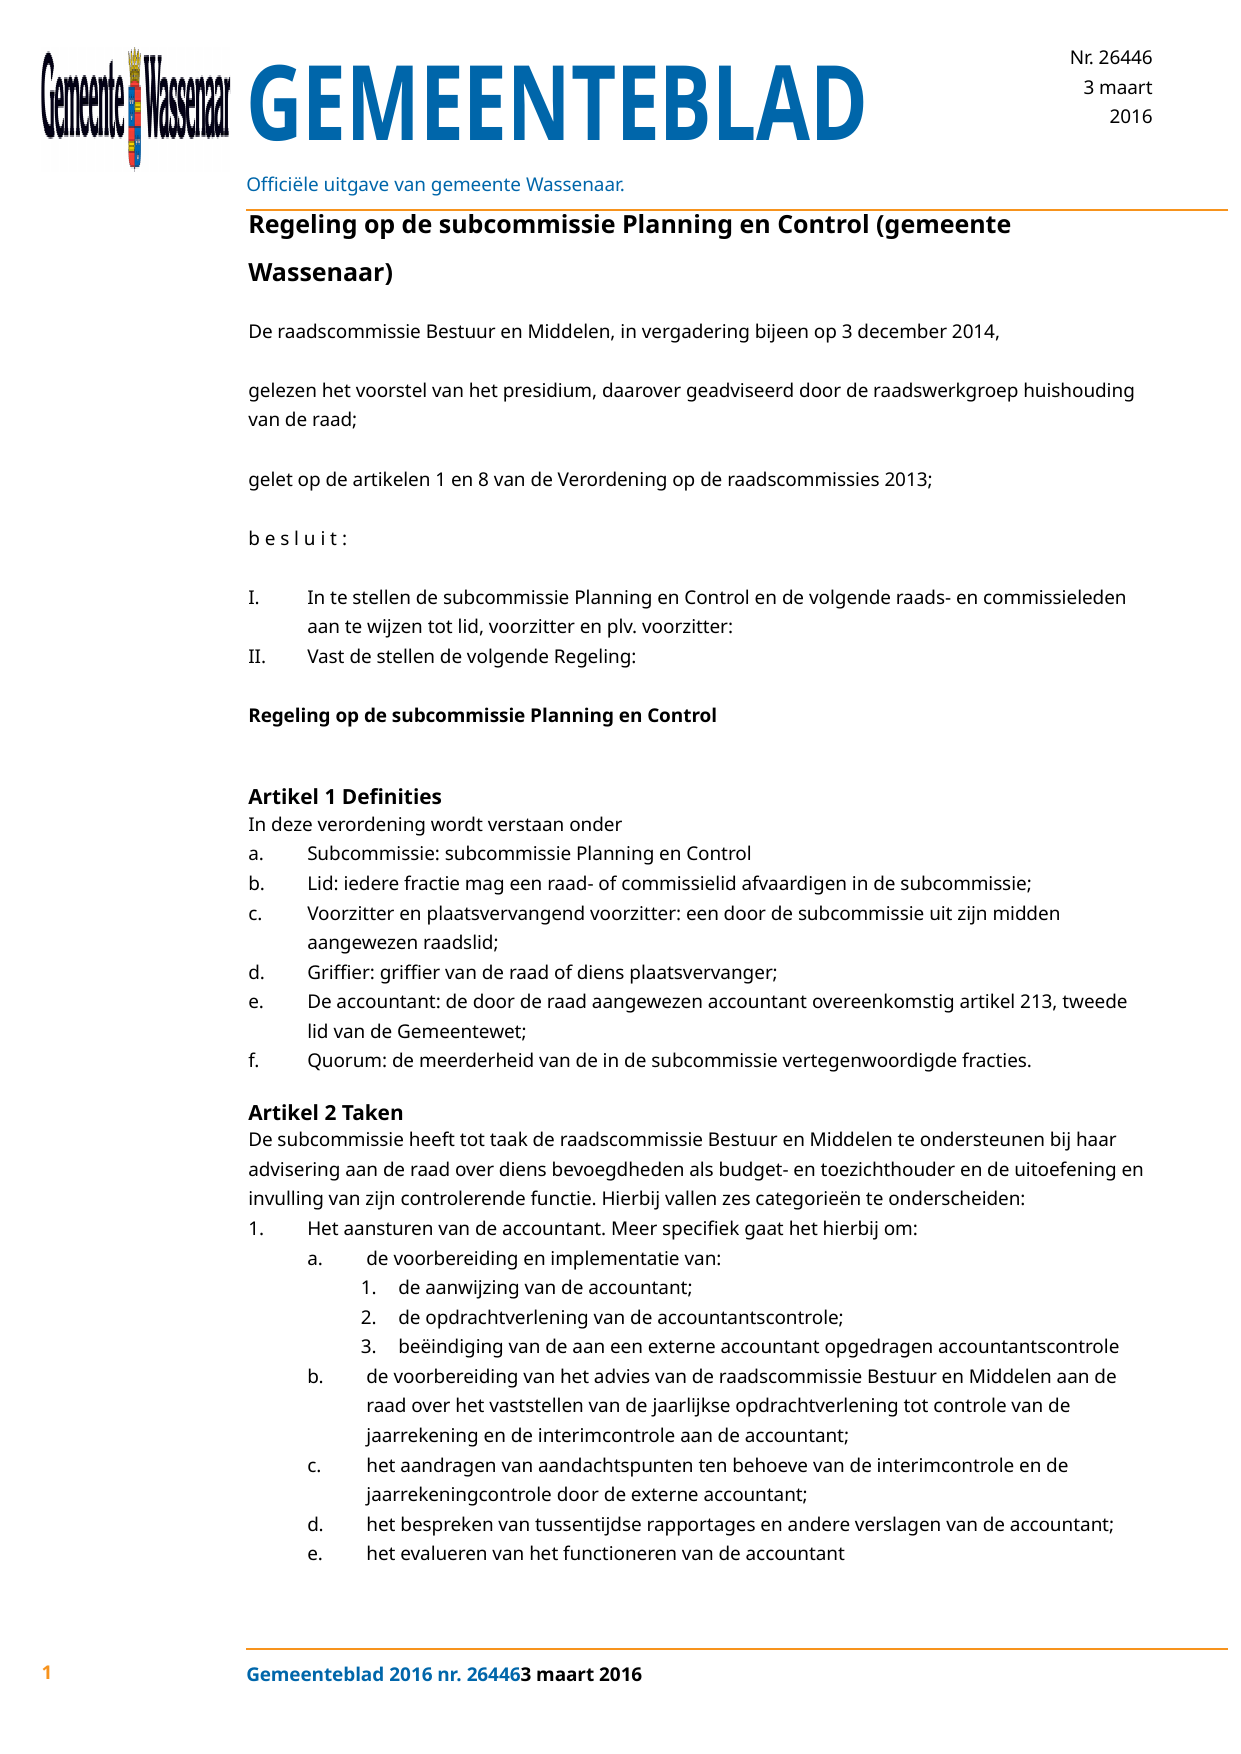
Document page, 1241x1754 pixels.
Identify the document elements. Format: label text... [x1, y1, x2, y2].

list In te stellen de subcommissie Planning en Control en de volgende raads- en commissieleden aan te wijzen tot lid, voorzitter en plv. voorzitter: [248, 584, 1152, 639]
text De subcommissie heeft tot taak de raadscommissie Bestuur en Middelen te ondersteunen bij haar advisering aan de raad over diens bevoegdheden als budget- en toezichthouder en de uitoefening en invulling van zijn controlerende functie. Hierbij vallen zes categorieën te onderscheiden: [248, 1126, 1152, 1211]
picture [41, 47, 231, 172]
text Regeling op de subcommissie Planning en Control [248, 702, 1152, 728]
list De accountant: de door de raad aangewezen accountant overeenkomstig artikel 213, tweede lid van de Gemeentewet; [248, 988, 1152, 1044]
text De raadscommissie Bestuur en Middelen, in vergadering bijeen op 3 december 2014, [248, 318, 1152, 344]
list Subcommissie: subcommissie Planning en Control [248, 841, 1152, 866]
list Lid: iedere fractie mag een raad- of commissielid afvaardigen in de subcommissie; [248, 870, 1152, 896]
list de aanwijzing van de accountant; [361, 1274, 1152, 1300]
list de voorbereiding en implementatie van: [307, 1245, 1152, 1271]
text b e s l u i t : [248, 525, 1152, 551]
list het aandragen van aandachtspunten ten behoeve van de interimcontrole en de jaarrekeningcontrole door de externe accountant; [307, 1452, 1152, 1507]
list Quorum: de meerderheid van de in de subcommissie vertegenwoordigde fracties. [248, 1048, 1152, 1073]
list Voorzitter en plaatsvervangend voorzitter: een door de subcommissie uit zijn midden aangewezen raadslid; [248, 900, 1152, 955]
list de voorbereiding van het advies van de raadscommissie Bestuur en Middelen aan de raad over het vaststellen van de jaarlijkse opdrachtverlening tot controle van de jaarrekening en de interimcontrole aan de accountant; [307, 1363, 1152, 1448]
text In deze verordening wordt verstaan onder [248, 811, 1152, 837]
list Griffier: griffier van de raad of diens plaatsvervanger; [248, 959, 1152, 984]
text gelet op de artikelen 1 en 8 van de Verordening op de raadscommissies 2013; [248, 466, 1152, 492]
list de opdrachtverlening van de accountantscontrole; [361, 1304, 1152, 1330]
text Artikel 2 Taken [248, 1098, 1152, 1126]
text gelezen het voorstel van het presidium, daarover geadviseerd door de raadswerkgroep huishouding van de raad; [248, 377, 1152, 432]
list het evalueren van het functioneren van de accountant [307, 1541, 1152, 1566]
text Artikel 1 Definities [248, 782, 1152, 811]
list beëindiging van de aan een externe accountant opgedragen accountantscontrole [361, 1333, 1152, 1359]
list Het aansturen van de accountant. Meer specifiek gaat het hierbij om: [248, 1215, 1152, 1241]
text Regeling op de subcommissie Planning en Control (gemeente Wassenaar) [248, 211, 1152, 288]
list het bespreken van tussentijdse rapportages en andere verslagen van de accountant; [307, 1511, 1152, 1537]
list Vast de stellen de volgende Regeling: [248, 643, 1152, 669]
